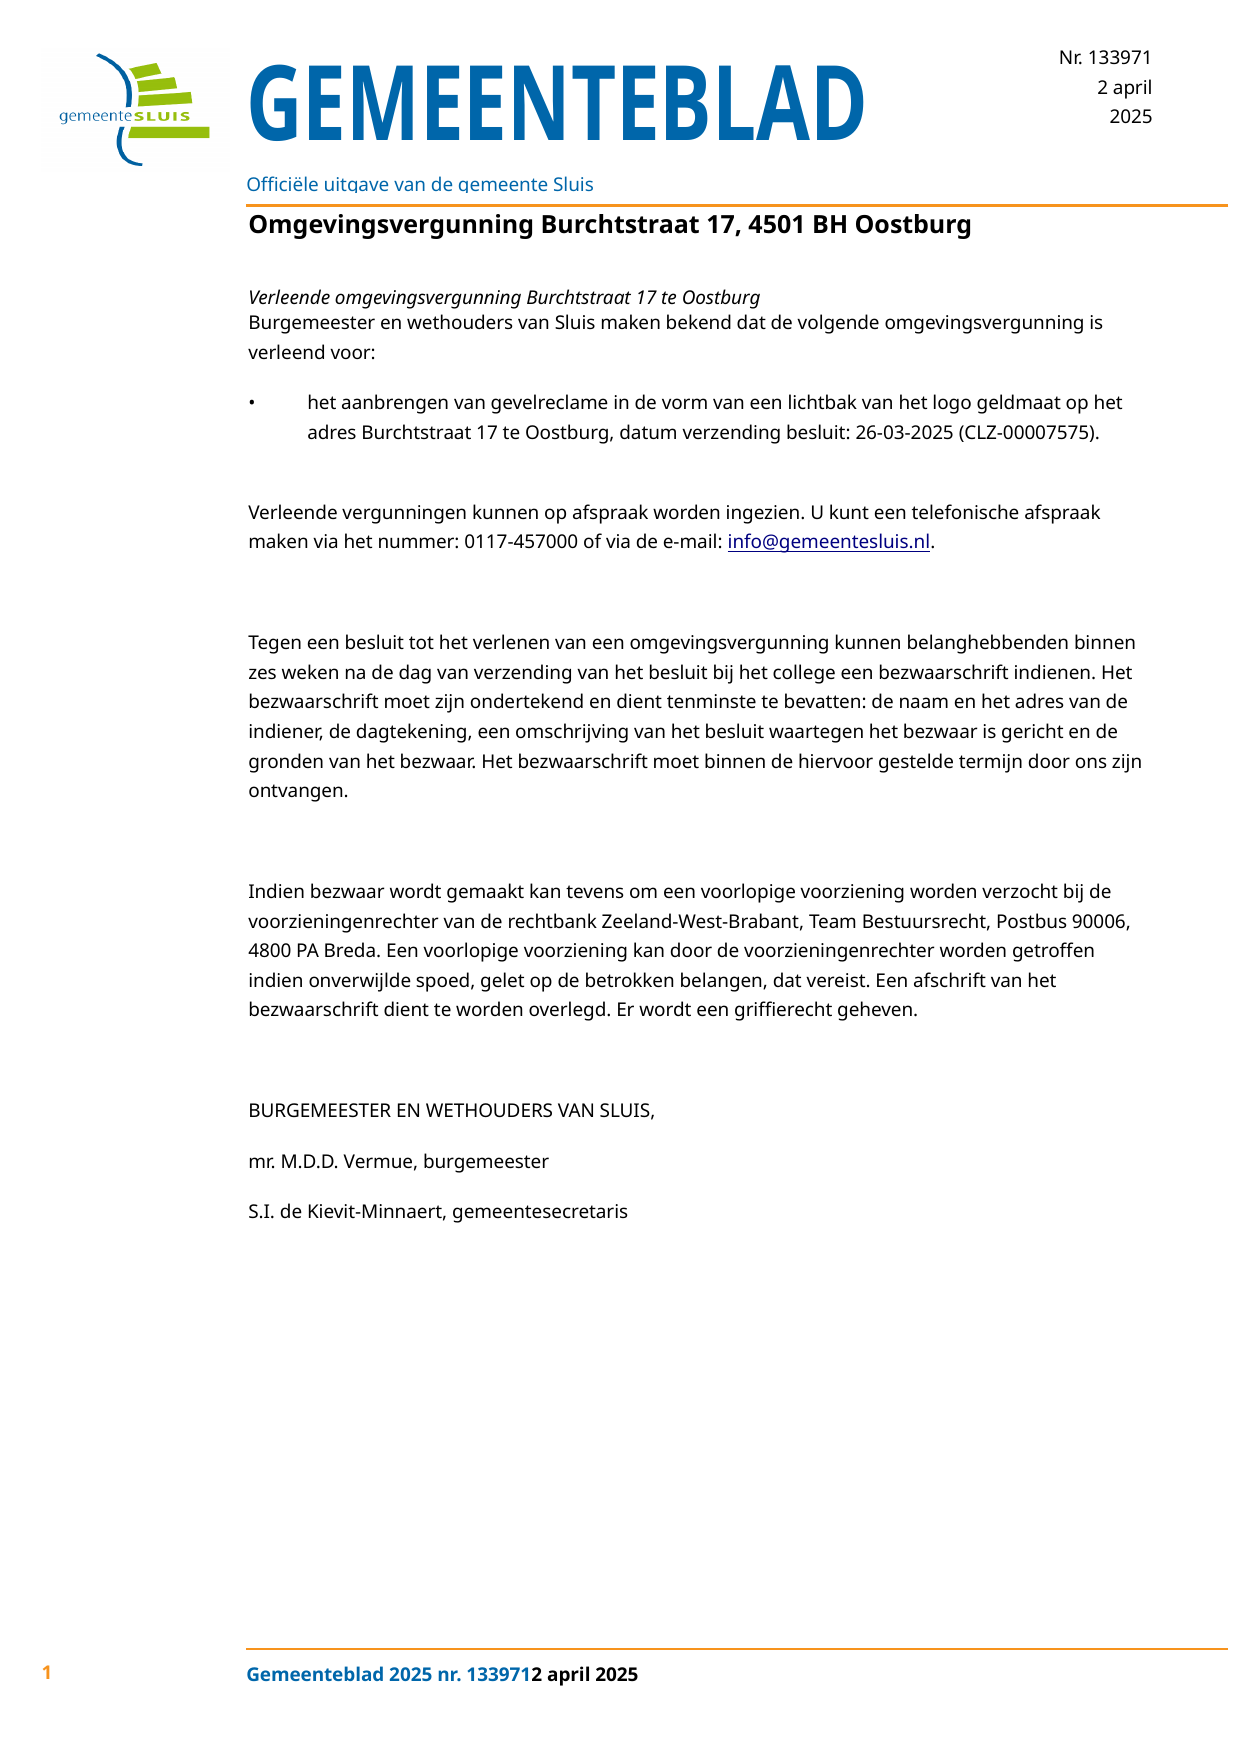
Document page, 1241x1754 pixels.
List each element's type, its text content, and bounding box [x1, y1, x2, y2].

picture [41, 47, 231, 172]
text Omgevingsvergunning Burchtstraat 17, 4501 BH Oostburg [248, 207, 1152, 241]
text Burgemeester en wethouders van Sluis maken bekend dat de volgende omgevingsvergunning is verleend voor: [248, 309, 1152, 365]
text mr. M.D.D. Vermue, burgemeester [248, 1148, 1152, 1174]
text BURGEMEESTER EN WETHOUDERS VAN SLUIS, [248, 1097, 1152, 1123]
text Indien bezwaar wordt gemaakt kan tevens om een voorlopige voorziening worden verzocht bij de voorzieningenrechter van de rechtbank Zeeland-West-Brabant, Team Bestuursrecht, Postbus 90006, 4800 PA Breda. Een voorlopige voorziening kan door de voorzieningenrechter worden getroffen indien onverwijlde spoed, gelet op de betrokken belangen, dat vereist. Een afschrift van het bezwaarschrift dient te worden overlegd. Er wordt een griffierecht geheven. [248, 878, 1152, 1022]
list het aanbrengen van gevelreclame in de vorm van een lichtbak van het logo geldmaat op het adres Burchtstraat 17 te Oostburg, datum verzending besluit: 26-03-2025 (CLZ-00007575). [248, 389, 1152, 445]
text Verleende vergunningen kunnen op afspraak worden ingezien. U kunt een telefonische afspraak maken via het nummer: 0117-457000 of via de e-mail: info@gemeentesluis.nl. [248, 499, 1152, 554]
text Verleende omgevingsvergunning Burchtstraat 17 te Oostburg [248, 284, 1152, 309]
text Tegen een besluit tot het verlenen van een omgevingsvergunning kunnen belanghebbenden binnen zes weken na de dag van verzending van het besluit bij het college een bezwaarschrift indienen. Het bezwaarschrift moet zijn ondertekend en dient tenminste te bevatten: de naam en het adres van de indiener, de dagtekening, een omschrijving van het besluit waartegen het bezwaar is gericht en de gronden van het bezwaar. Het bezwaarschrift moet binnen de hiervoor gestelde termijn door ons zijn ontvangen. [248, 629, 1152, 803]
text S.I. de Kievit-Minnaert, gemeentesecretaris [248, 1198, 1152, 1224]
